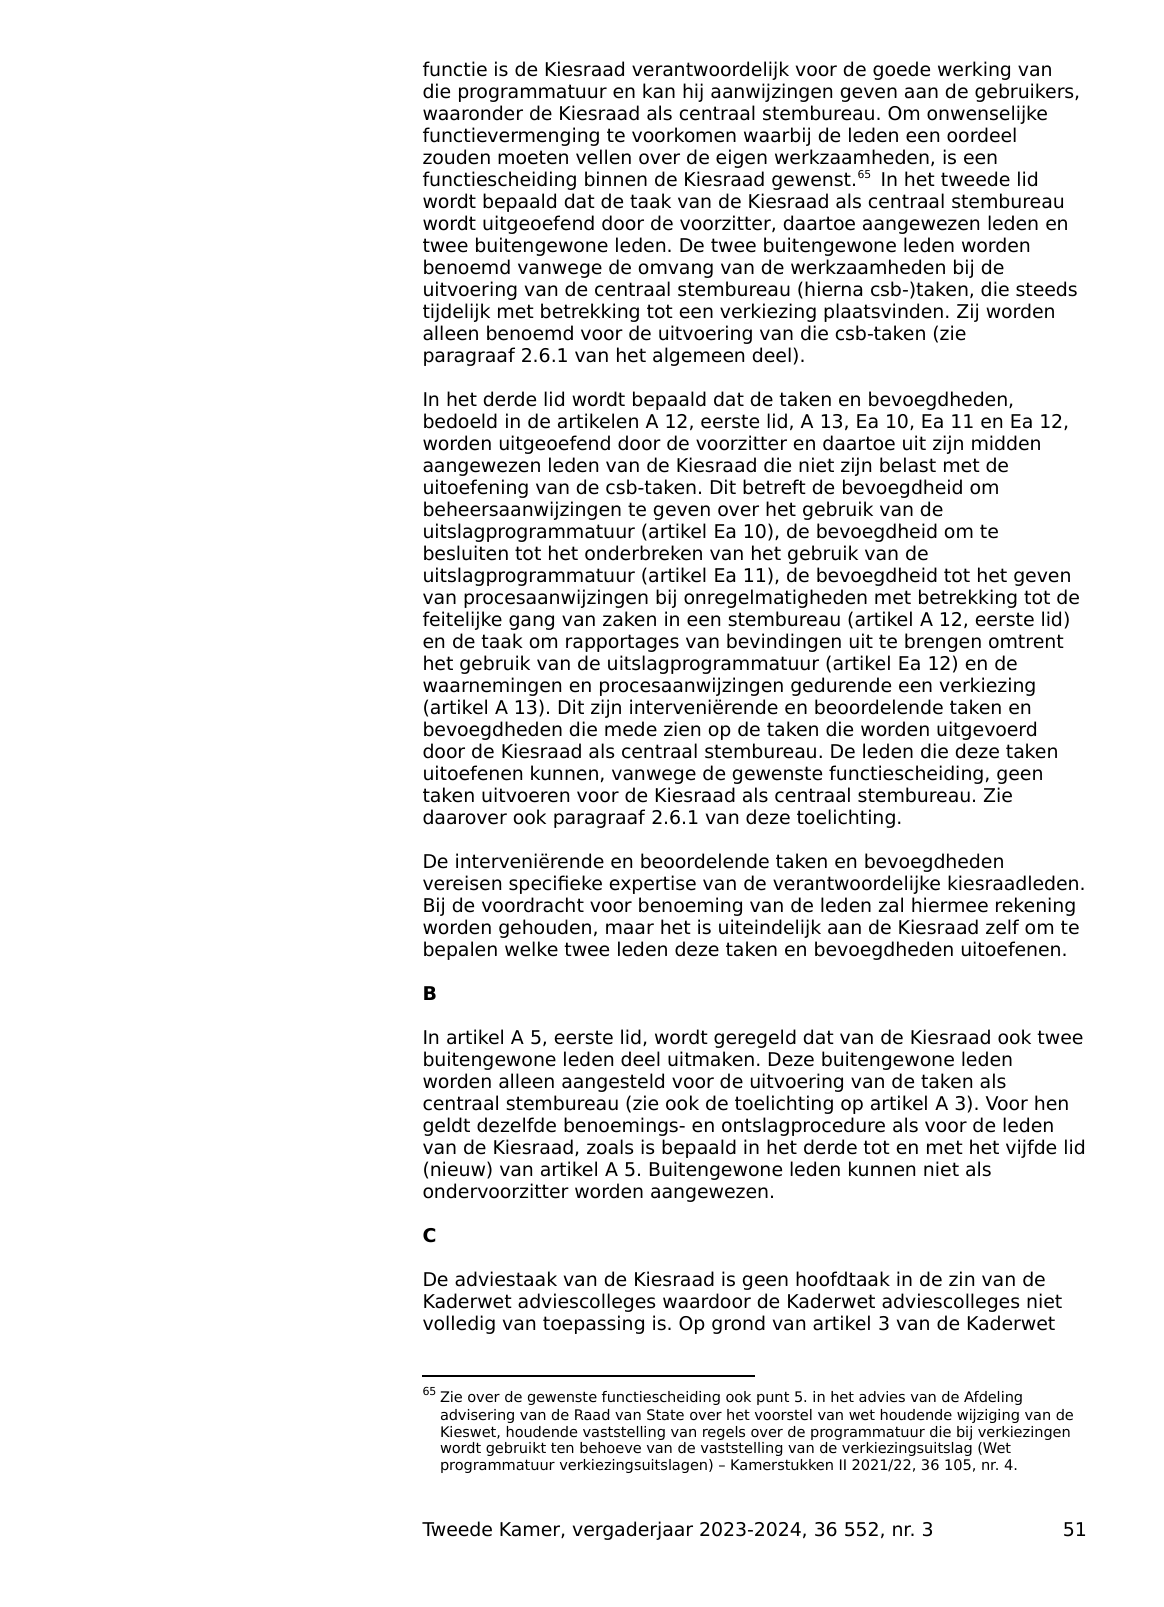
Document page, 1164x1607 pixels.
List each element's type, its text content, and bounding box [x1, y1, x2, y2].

text functie is de Kiesraad verantwoordelijk voor de goede werking van die programmatuur en kan hij aanwijzingen geven aan de gebruikers, waaronder de Kiesraad als centraal stembureau. Om onwenselijke functievermenging te voorkomen waarbij de leden een oordeel zouden moeten vellen over de eigen werkzaamheden, is een functiescheiding binnen de Kiesraad gewenst. In het tweede lid wordt bepaald dat de taak van de Kiesraad als centraal stembureau wordt uitgeoefend door de voorzitter, daartoe aangewezen leden en twee buitengewone leden. De twee buitengewone leden worden benoemd vanwege de omvang van de werkzaamheden bij de uitvoering van de centraal stembureau (hierna csb-)taken, die steeds tijdelijk met betrekking tot een verkiezing plaatsvinden. Zij worden alleen benoemd voor de uitvoering van die csb-taken (zie paragraaf 2.6.1 van het algemeen deel). [422, 59, 1087, 367]
text In artikel A 5, eerste lid, wordt geregeld dat van de Kiesraad ook twee buitengewone leden deel uitmaken. Deze buitengewone leden worden alleen aangesteld voor de uitvoering van de taken als centraal stembureau (zie ook de toelichting op artikel A 3). Voor hen geldt dezelfde benoemings- en ontslagprocedure als voor de leden van de Kiesraad, zoals is bepaald in het derde tot en met het vijfde lid (nieuw) van artikel A 5. Buitengewone leden kunnen niet als ondervoorzitter worden aangewezen. [422, 1027, 1087, 1203]
text In het derde lid wordt bepaald dat de taken en bevoegdheden, bedoeld in de artikelen A 12, eerste lid, A 13, Ea 10, Ea 11 en Ea 12, worden uitgeoefend door de voorzitter en daartoe uit zijn midden aangewezen leden van de Kiesraad die niet zijn belast met de uitoefening van de csb-taken. Dit betreft de bevoegdheid om beheersaanwijzingen te geven over het gebruik van de uitslagprogrammatuur (artikel Ea 10), de bevoegdheid om te besluiten tot het onderbreken van het gebruik van de uitslagprogrammatuur (artikel Ea 11), de bevoegdheid tot het geven van procesaanwijzingen bij onregelmatigheden met betrekking tot de feitelijke gang van zaken in een stembureau (artikel A 12, eerste lid) en de taak om rapportages van bevindingen uit te brengen omtrent het gebruik van de uitslagprogrammatuur (artikel Ea 12) en de waarnemingen en procesaanwijzingen gedurende een verkiezing (artikel A 13). Dit zijn interveniërende en beoordelende taken en bevoegdheden die mede zien op de taken die worden uitgevoerd door de Kiesraad als centraal stembureau. De leden die deze taken uitoefenen kunnen, vanwege de gewenste functiescheiding, geen taken uitvoeren voor de Kiesraad als centraal stembureau. Zie daarover ook paragraaf 2.6.1 van deze toelichting. [422, 389, 1087, 828]
text De interveniërende en beoordelende taken en bevoegdheden vereisen specifieke expertise van de verantwoordelijke kiesraadleden. Bij de voordracht voor benoeming van de leden zal hiermee rekening worden gehouden, maar het is uiteindelijk aan de Kiesraad zelf om te bepalen welke twee leden deze taken en bevoegdheden uitoefenen. [422, 851, 1087, 961]
subtitle C [422, 1225, 1087, 1247]
text De adviestaak van de Kiesraad is geen hoofdtaak in de zin van de Kaderwet adviescolleges waardoor de Kaderwet adviescolleges niet volledig van toepassing is. Op grond van artikel 3 van de Kaderwet [422, 1269, 1087, 1335]
subtitle B [422, 983, 1087, 1005]
text Zie over de gewenste functiescheiding ook punt 5. in het advies van de Afdeling advisering van de Raad van State over het voorstel van wet houdende wijziging van de Kieswet, houdende vaststelling van regels over de programmatuur die bij verkiezingen wordt gebruikt ten behoeve van de vaststelling van de verkiezingsuitslag (Wet programmatuur verkiezingsuitslagen) – Kamerstukken II 2021/22, 36 105, nr. 4. [422, 1385, 1087, 1474]
